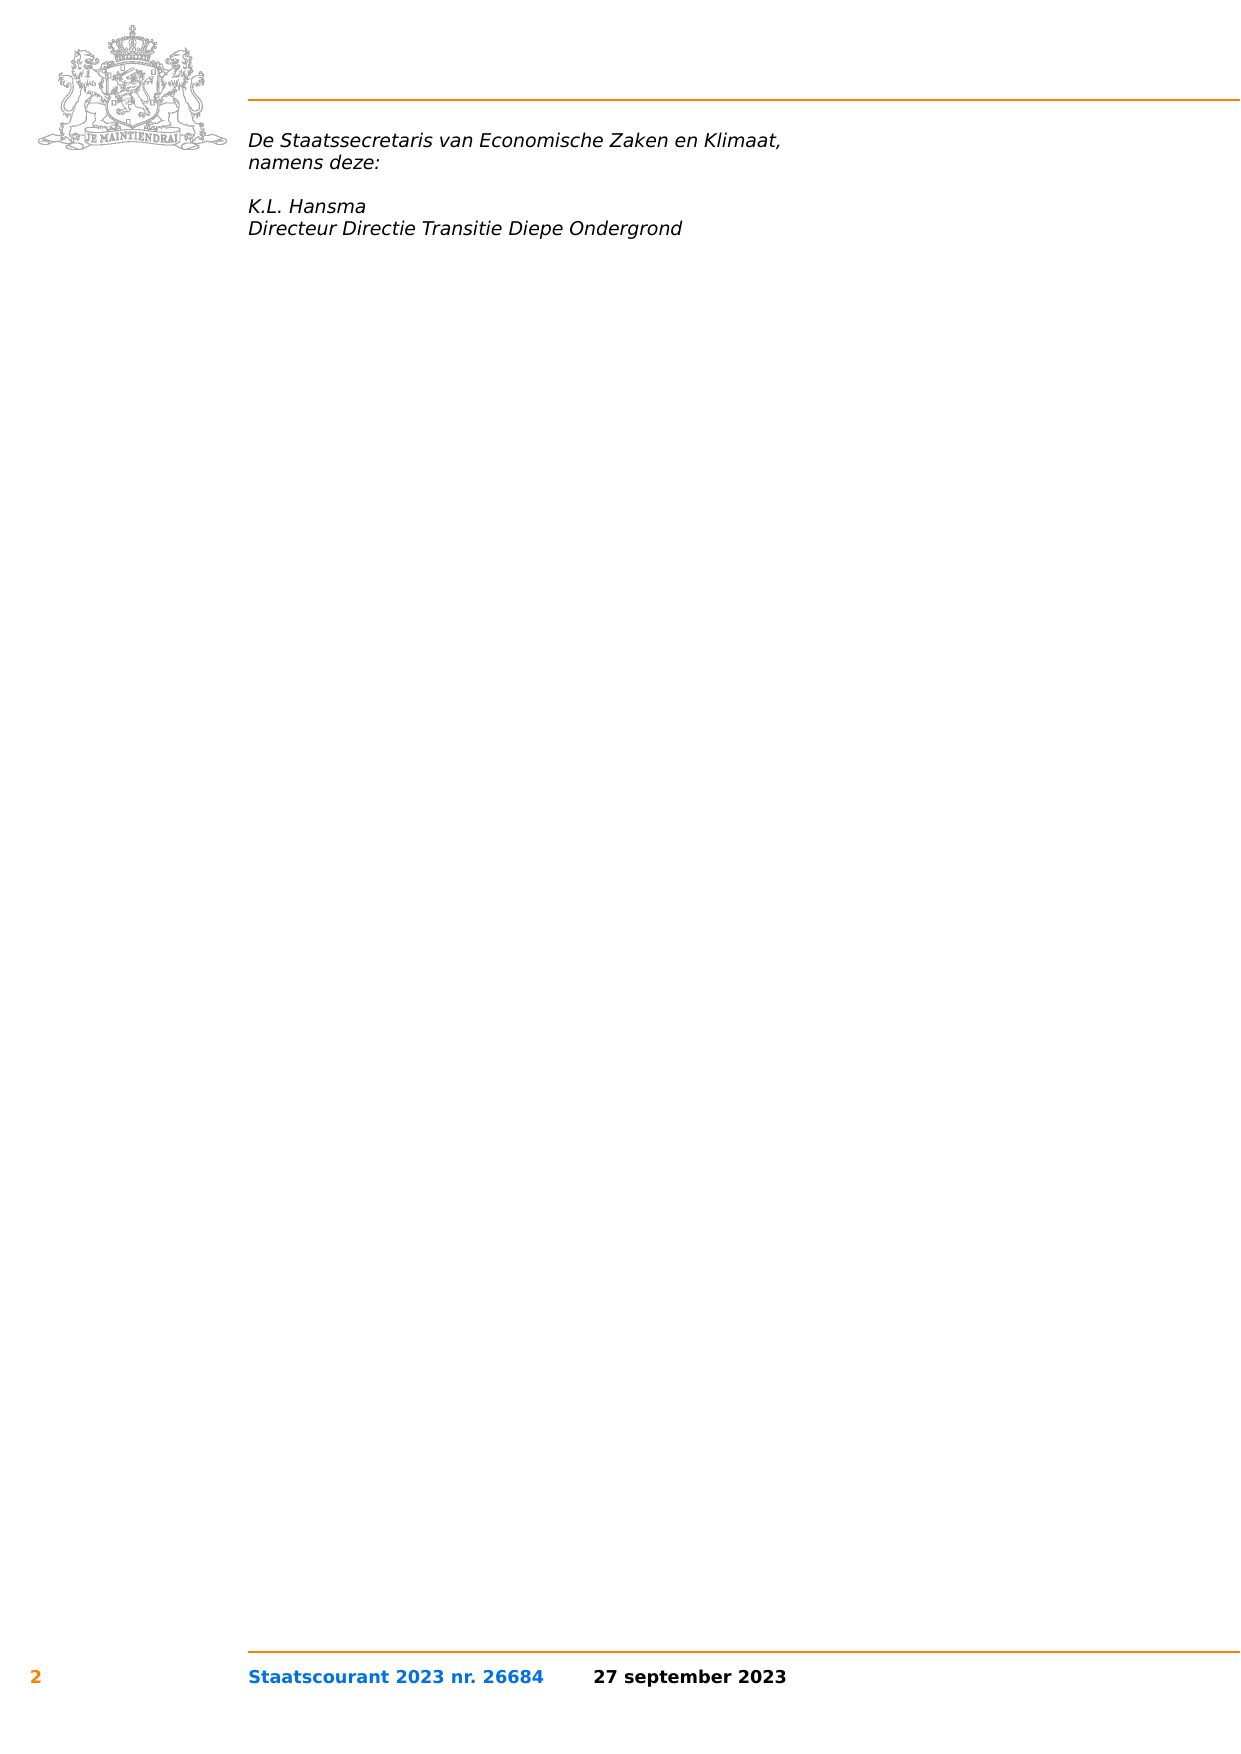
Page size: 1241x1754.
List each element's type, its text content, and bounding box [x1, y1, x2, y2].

text De Staatssecretaris van Economische Zaken en Klimaat, namens deze: K.L. Hansma Directeur Directie Transitie Diepe Ondergrond [248, 130, 1163, 240]
picture [38, 25, 227, 150]
